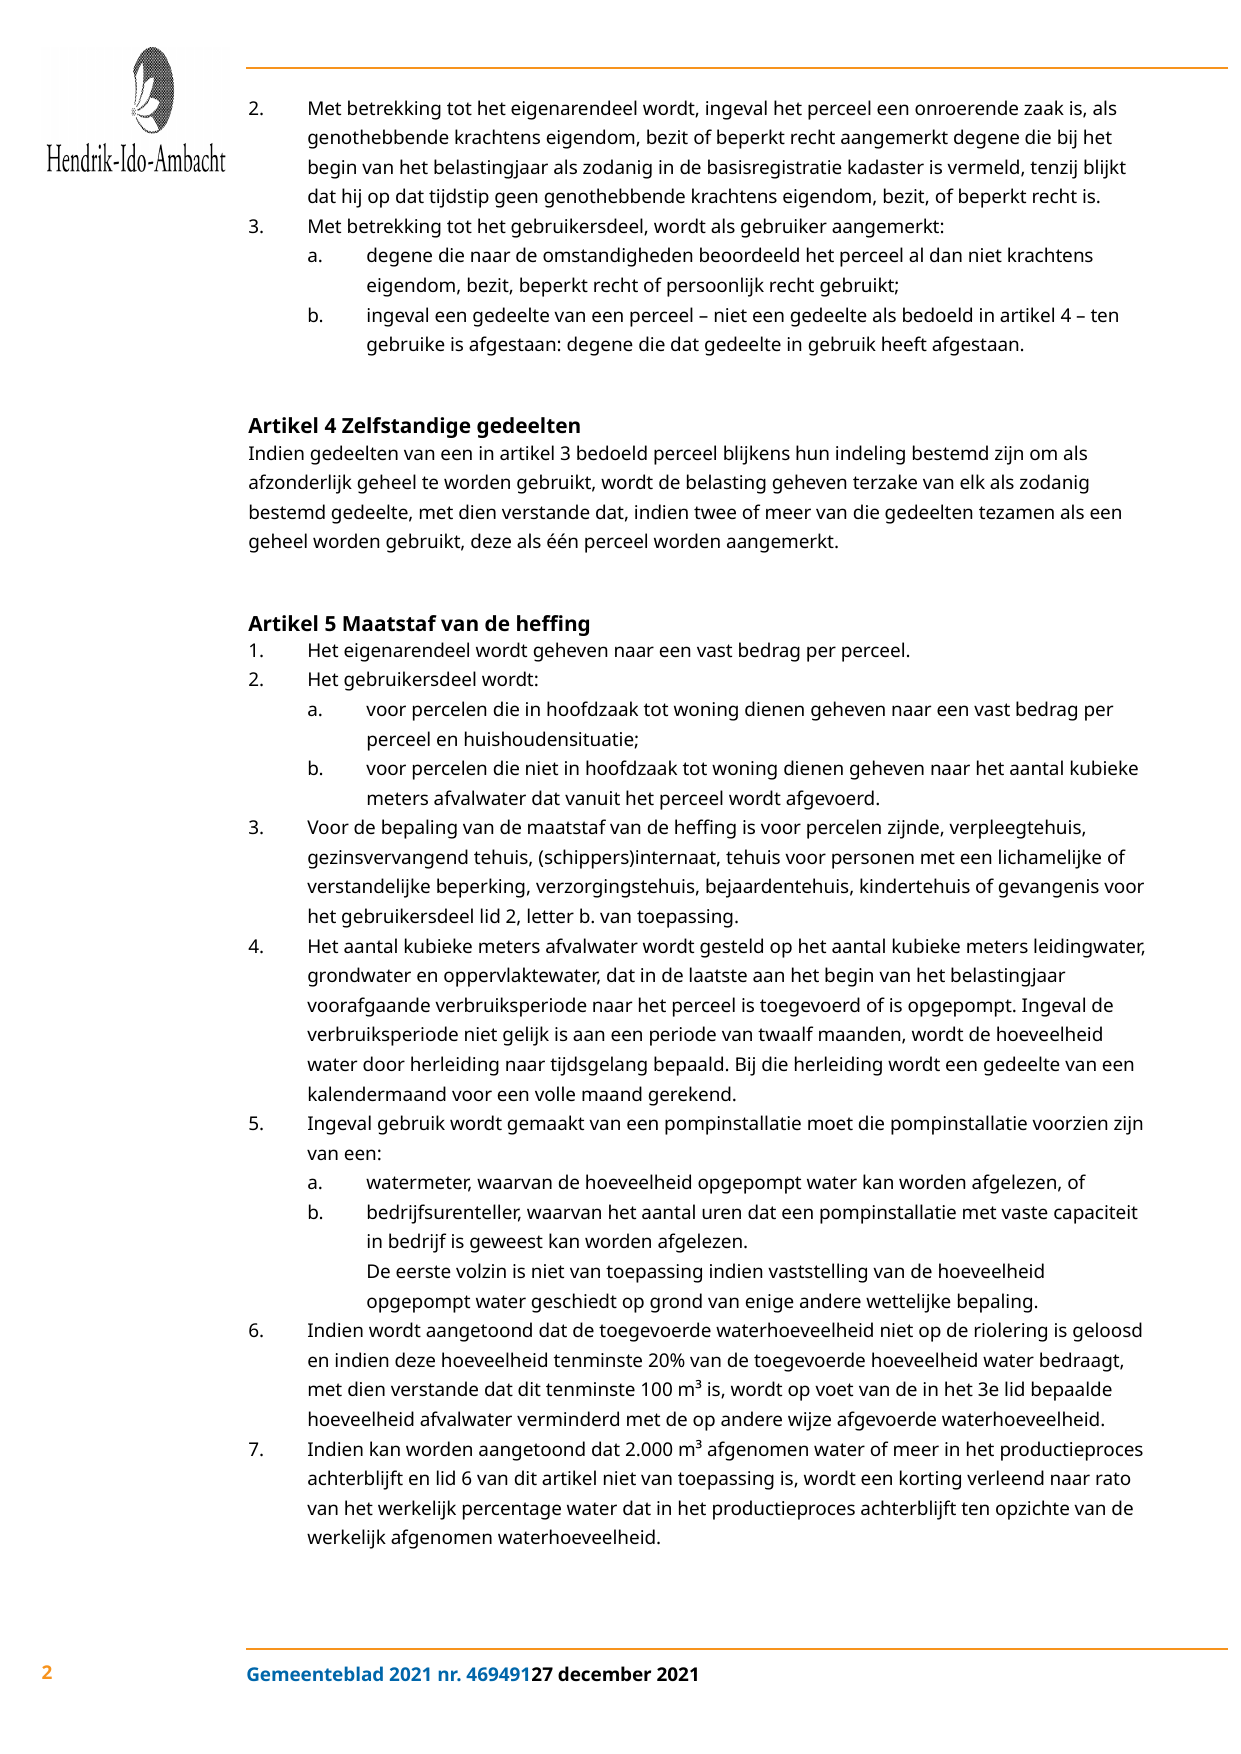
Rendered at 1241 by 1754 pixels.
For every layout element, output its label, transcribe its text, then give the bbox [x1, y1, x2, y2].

list voor percelen die niet in hoofdzaak tot woning dienen geheven naar het aantal kubieke meters afvalwater dat vanuit het perceel wordt afgevoerd. [307, 755, 1152, 811]
text Artikel 4 Zelfstandige gedeelten [248, 411, 1152, 440]
list watermeter, waarvan de hoeveelheid opgepompt water kan worden afgelezen, of [307, 1169, 1152, 1195]
list Indien kan worden aangetoond dat 2.000 m³ afgenomen water of meer in het productieproces achterblijft en lid 6 van dit artikel niet van toepassing is, wordt een korting verleend naar rato van het werkelijk percentage water dat in het productieproces achterblijft ten opzichte van de werkelijk afgenomen waterhoeveelheid. [248, 1436, 1152, 1550]
list Het aantal kubieke meters afvalwater wordt gesteld op het aantal kubieke meters leidingwater, grondwater en oppervlaktewater, dat in de laatste aan het begin van het belastingjaar voorafgaande verbruiksperiode naar het perceel is toegevoerd of is opgepompt. Ingeval de verbruiksperiode niet gelijk is aan een periode van twaalf maanden, wordt de hoeveelheid water door herleiding naar tijdsgelang bepaald. Bij die herleiding wordt een gedeelte van een kalendermaand voor een volle maand gerekend. [248, 933, 1152, 1107]
list bedrijfsurenteller, waarvan het aantal uren dat een pompinstallatie met vaste capaciteit in bedrijf is geweest kan worden afgelezen. [307, 1199, 1152, 1254]
list Indien wordt aangetoond dat de toegevoerde waterhoeveelheid niet op de riolering is geloosd en indien deze hoeveelheid tenminste 20% van de toegevoerde hoeveelheid water bedraagt, met dien verstande dat dit tenminste 100 m³ is, wordt op voet van de in het 3e lid bepaalde hoeveelheid afvalwater verminderd met de op andere wijze afgevoerde waterhoeveelheid. [248, 1317, 1152, 1432]
list Met betrekking tot het eigenarendeel wordt, ingeval het perceel een onroerende zaak is, als genothebbende krachtens eigendom, bezit of beperkt recht aangemerkt degene die bij het begin van het belastingjaar als zodanig in de basisregistratie kadaster is vermeld, tenzij blijkt dat hij op dat tijdstip geen genothebbende krachtens eigendom, bezit, of beperkt recht is. [248, 95, 1152, 209]
list Met betrekking tot het gebruikersdeel, wordt als gebruiker aangemerkt: [248, 213, 1152, 239]
list Ingeval gebruik wordt gemaakt van een pompinstallatie moet die pompinstallatie voorzien zijn van een: [248, 1110, 1152, 1166]
list Het gebruikersdeel wordt: [248, 667, 1152, 692]
text Indien gedeelten van een in artikel 3 bedoeld perceel blijkens hun indeling bestemd zijn om als afzonderlijk geheel te worden gebruikt, wordt de belasting geheven terzake van elk als zodanig bestemd gedeelte, met dien verstande dat, indien twee of meer van die gedeelten tezamen als een geheel worden gebruikt, deze als één perceel worden aangemerkt. [248, 440, 1152, 554]
list De eerste volzin is niet van toepassing indien vaststelling van de hoeveelheid opgepompt water geschiedt op grond van enige andere wettelijke bepaling. [307, 1258, 1152, 1314]
list Het eigenarendeel wordt geheven naar een vast bedrag per perceel. [248, 637, 1152, 663]
list voor percelen die in hoofdzaak tot woning dienen geheven naar een vast bedrag per perceel en huishoudensituatie; [307, 696, 1152, 752]
picture [41, 47, 231, 172]
list Voor de bepaling van de maatstaf van de heffing is voor percelen zijnde, verpleegtehuis, gezinsvervangend tehuis, (schippers)internaat, tehuis voor personen met een lichamelijke of verstandelijke beperking, verzorgingstehuis, bejaardentehuis, kindertehuis of gevangenis voor het gebruikersdeel lid 2, letter b. van toepassing. [248, 814, 1152, 929]
list degene die naar de omstandigheden beoordeeld het perceel al dan niet krachtens eigendom, bezit, beperkt recht of persoonlijk recht gebruikt; [307, 243, 1152, 298]
list ingeval een gedeelte van een perceel – niet een gedeelte als bedoeld in artikel 4 – ten gebruike is afgestaan: degene die dat gedeelte in gebruik heeft afgestaan. [307, 302, 1152, 357]
text Artikel 5 Maatstaf van de heffing [248, 609, 1152, 637]
